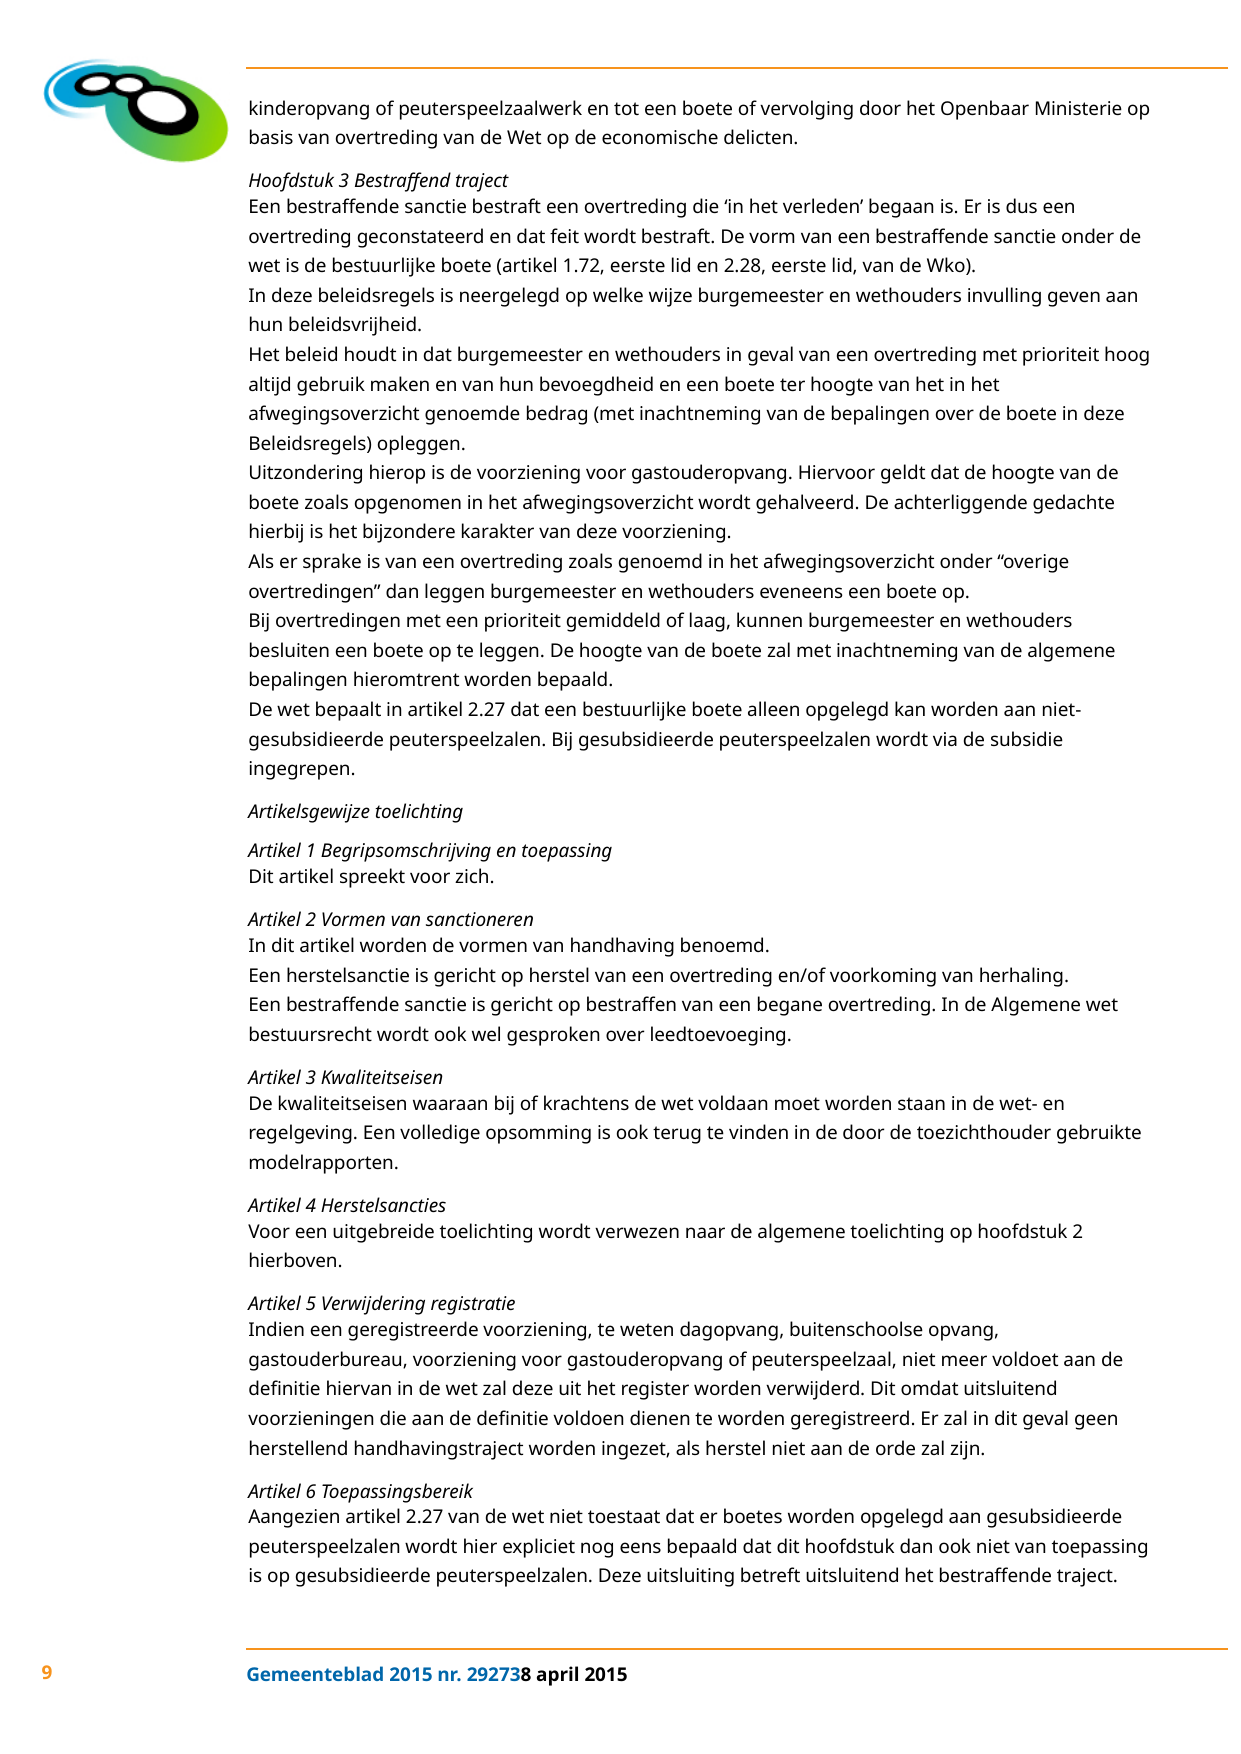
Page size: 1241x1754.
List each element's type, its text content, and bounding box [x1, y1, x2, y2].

text Het beleid houdt in dat burgemeester en wethouders in geval van een overtreding met prioriteit hoog altijd gebruik maken en van hun bevoegdheid en een boete ter hoogte van het in het afwegingsoverzicht genoemde bedrag (met inachtneming van de bepalingen over de boete in deze Beleidsregels) opleggen. [248, 341, 1152, 456]
text kinderopvang of peuterspeelzaalwerk en tot een boete of vervolging door het Openbaar Ministerie op basis van overtreding van de Wet op de economische delicten. [248, 95, 1152, 150]
text Indien een geregistreerde voorziening, te weten dagopvang, buitenschoolse opvang, gastouderbureau, voorziening voor gastouderopvang of peuterspeelzaal, niet meer voldoet aan de definitie hiervan in de wet zal deze uit het register worden verwijderd. Dit omdat uitsluitend voorzieningen die aan de definitie voldoen dienen te worden geregistreerd. Er zal in dit geval geen herstellend handhavingstraject worden ingezet, als herstel niet aan de orde zal zijn. [248, 1316, 1152, 1460]
text Een bestraffende sanctie is gericht op bestraffen van een begane overtreding. In de Algemene wet bestuursrecht wordt ook wel gesproken over leedtoevoeging. [248, 991, 1152, 1047]
text Een bestraffende sanctie bestraft een overtreding die ‘in het verleden’ begaan is. Er is dus een overtreding geconstateerd en dat feit wordt bestraft. De vorm van een bestraffende sanctie onder de wet is de bestuurlijke boete (artikel 1.72, eerste lid en 2.28, eerste lid, van de Wko). [248, 193, 1152, 278]
text Artikel 2 Vormen van sanctioneren [248, 907, 1152, 932]
text Artikel 6 Toepassingsbereik [248, 1478, 1152, 1503]
text Artikelsgewijze toelichting [248, 798, 1152, 824]
text Als er sprake is van een overtreding zoals genoemd in het afwegingsoverzicht onder “overige overtredingen” dan leggen burgemeester en wethouders eveneens een boete op. [248, 548, 1152, 603]
text Artikel 3 Kwaliteitseisen [248, 1064, 1152, 1090]
text In dit artikel worden de vormen van handhaving benoemd. [248, 932, 1152, 958]
text De wet bepaalt in artikel 2.27 dat een bestuurlijke boete alleen opgelegd kan worden aan niet-gesubsidieerde peuterspeelzalen. Bij gesubsidieerde peuterspeelzalen wordt via de subsidie ingegrepen. [248, 696, 1152, 781]
text Artikel 4 Herstelsancties [248, 1192, 1152, 1218]
text Bij overtredingen met een prioriteit gemiddeld of laag, kunnen burgemeester en wethouders besluiten een boete op te leggen. De hoogte van de boete zal met inachtneming van de algemene bepalingen hieromtrent worden bepaald. [248, 607, 1152, 692]
text De kwaliteitseisen waaraan bij of krachtens de wet voldaan moet worden staan in de wet- en regelgeving. Een volledige opsomming is ook terug te vinden in de door de toezichthouder gebruikte modelrapporten. [248, 1090, 1152, 1175]
text Uitzondering hierop is de voorziening voor gastouderopvang. Hiervoor geldt dat de hoogte van de boete zoals opgenomen in het afwegingsoverzicht wordt gehalveerd. De achterliggende gedachte hierbij is het bijzondere karakter van deze voorziening. [248, 459, 1152, 544]
text Artikel 1 Begripsomschrijving en toepassing [248, 838, 1152, 863]
picture [41, 47, 231, 172]
text Voor een uitgebreide toelichting wordt verwezen naar de algemene toelichting op hoofdstuk 2 hierboven. [248, 1218, 1152, 1273]
text Een herstelsanctie is gericht op herstel van een overtreding en/of voorkoming van herhaling. [248, 962, 1152, 988]
text Artikel 5 Verwijdering registratie [248, 1291, 1152, 1316]
text Dit artikel spreekt voor zich. [248, 863, 1152, 889]
text Aangezien artikel 2.27 van de wet niet toestaat dat er boetes worden opgelegd aan gesubsidieerde peuterspeelzalen wordt hier expliciet nog eens bepaald dat dit hoofdstuk dan ook niet van toepassing is op gesubsidieerde peuterspeelzalen. Deze uitsluiting betreft uitsluitend het bestraffende traject. [248, 1503, 1152, 1588]
text In deze beleidsregels is neergelegd op welke wijze burgemeester en wethouders invulling geven aan hun beleidsvrijheid. [248, 282, 1152, 337]
text Hoofdstuk 3 Bestraffend traject [248, 167, 1152, 193]
